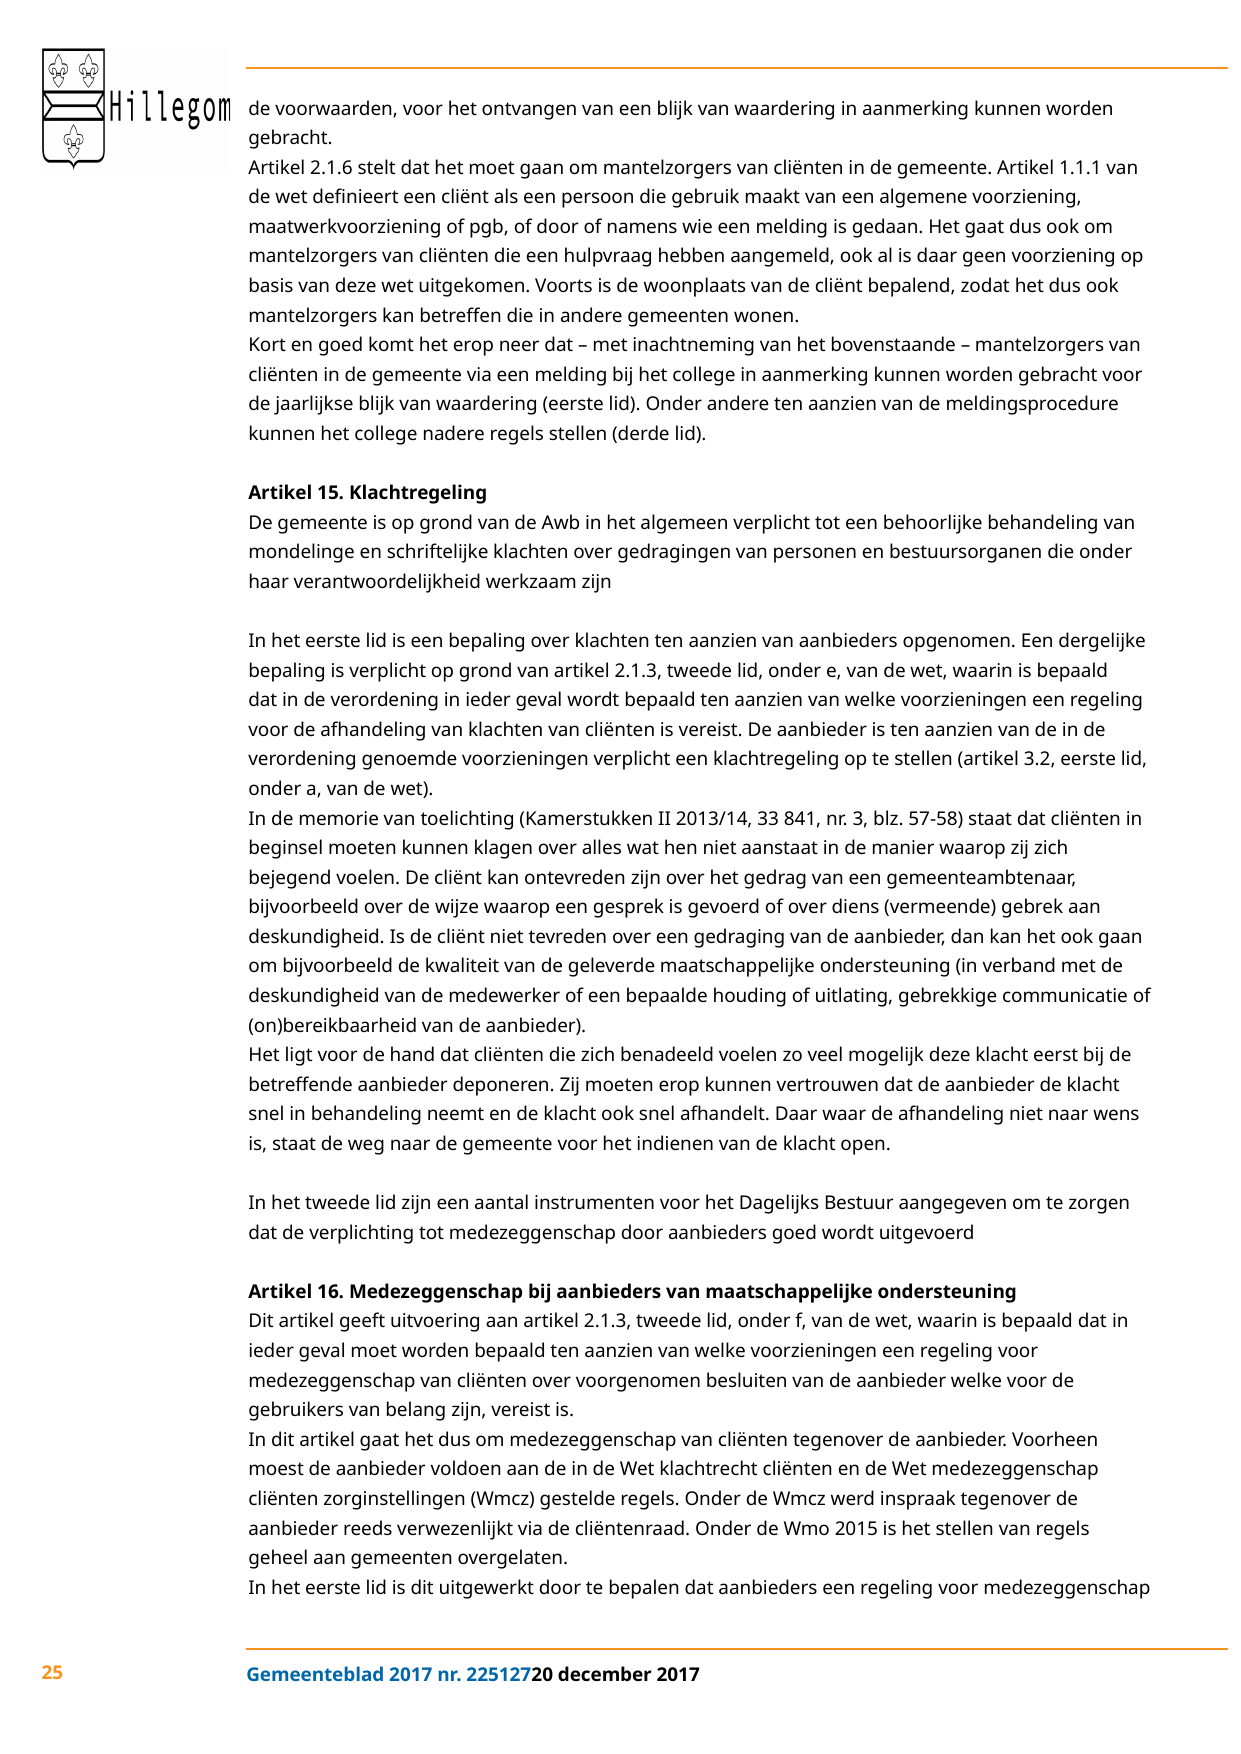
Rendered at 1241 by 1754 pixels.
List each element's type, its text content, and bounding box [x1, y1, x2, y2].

text In het eerste lid is een bepaling over klachten ten aanzien van aanbieders opgenomen. Een dergelijke bepaling is verplicht op grond van artikel 2.1.3, tweede lid, onder e, van de wet, waarin is bepaald dat in de verordening in ieder geval wordt bepaald ten aanzien van welke voorzieningen een regeling voor de afhandeling van klachten van cliënten is vereist. De aanbieder is ten aanzien van de in de verordening genoemde voorzieningen verplicht een klachtregeling op te stellen (artikel 3.2, eerste lid, onder a, van de wet). [248, 627, 1152, 801]
picture [41, 47, 231, 172]
text Artikel 15. Klachtregeling [248, 479, 1152, 505]
text De gemeente is op grond van de Awb in het algemeen verplicht tot een behoorlijke behandeling van mondelinge en schriftelijke klachten over gedragingen van personen en bestuursorganen die onder haar verantwoordelijkheid werkzaam zijn [248, 509, 1152, 594]
text Kort en goed komt het erop neer dat – met inachtneming van het bovenstaande – mantelzorgers van cliënten in de gemeente via een melding bij het college in aanmerking kunnen worden gebracht voor de jaarlijkse blijk van waardering (eerste lid). Onder andere ten aanzien van de meldingsprocedure kunnen het college nadere regels stellen (derde lid). [248, 331, 1152, 446]
text Dit artikel geeft uitvoering aan artikel 2.1.3, tweede lid, onder f, van de wet, waarin is bepaald dat in ieder geval moet worden bepaald ten aanzien van welke voorzieningen een regeling voor medezeggenschap van cliënten over voorgenomen besluiten van de aanbieder welke voor de gebruikers van belang zijn, vereist is. [248, 1308, 1152, 1422]
text In het tweede lid zijn een aantal instrumenten voor het Dagelijks Bestuur aangegeven om te zorgen dat de verplichting tot medezeggenschap door aanbieders goed wordt uitgevoerd [248, 1189, 1152, 1245]
text In het eerste lid is dit uitgewerkt door te bepalen dat aanbieders een regeling voor medezeggenschap [248, 1574, 1152, 1600]
text In de memorie van toelichting (Kamerstukken II 2013/14, 33 841, nr. 3, blz. 57-58) staat dat cliënten in beginsel moeten kunnen klagen over alles wat hen niet aanstaat in de manier waarop zij zich bejegend voelen. De cliënt kan ontevreden zijn over het gedrag van een gemeenteambtenaar, bijvoorbeeld over de wijze waarop een gesprek is gevoerd of over diens (vermeende) gebrek aan deskundigheid. Is de cliënt niet tevreden over een gedraging van de aanbieder, dan kan het ook gaan om bijvoorbeeld de kwaliteit van de geleverde maatschappelijke ondersteuning (in verband met de deskundigheid van de medewerker of een bepaalde houding of uitlating, gebrekkige communicatie of (on)bereikbaarheid van de aanbieder). [248, 805, 1152, 1038]
text de voorwaarden, voor het ontvangen van een blijk van waardering in aanmerking kunnen worden gebracht. [248, 95, 1152, 150]
text Het ligt voor de hand dat cliënten die zich benadeeld voelen zo veel mogelijk deze klacht eerst bij de betreffende aanbieder deponeren. Zij moeten erop kunnen vertrouwen dat de aanbieder de klacht snel in behandeling neemt en de klacht ook snel afhandelt. Daar waar de afhandeling niet naar wens is, staat de weg naar de gemeente voor het indienen van de klacht open. [248, 1041, 1152, 1156]
text Artikel 2.1.6 stelt dat het moet gaan om mantelzorgers van cliënten in de gemeente. Artikel 1.1.1 van de wet definieert een cliënt als een persoon die gebruik maakt van een algemene voorziening, maatwerkvoorziening of pgb, of door of namens wie een melding is gedaan. Het gaat dus ook om mantelzorgers van cliënten die een hulpvraag hebben aangemeld, ook al is daar geen voorziening op basis van deze wet uitgekomen. Voorts is de woonplaats van de cliënt bepalend, zodat het dus ook mantelzorgers kan betreffen die in andere gemeenten wonen. [248, 154, 1152, 328]
text In dit artikel gaat het dus om medezeggenschap van cliënten tegenover de aanbieder. Voorheen moest de aanbieder voldoen aan de in de Wet klachtrecht cliënten en de Wet medezeggenschap cliënten zorginstellingen (Wmcz) gestelde regels. Onder de Wmcz werd inspraak tegenover de aanbieder reeds verwezenlijkt via de cliëntenraad. Onder de Wmo 2015 is het stellen van regels geheel aan gemeenten overgelaten. [248, 1426, 1152, 1570]
text Artikel 16. Medezeggenschap bij aanbieders van maatschappelijke ondersteuning [248, 1278, 1152, 1304]
